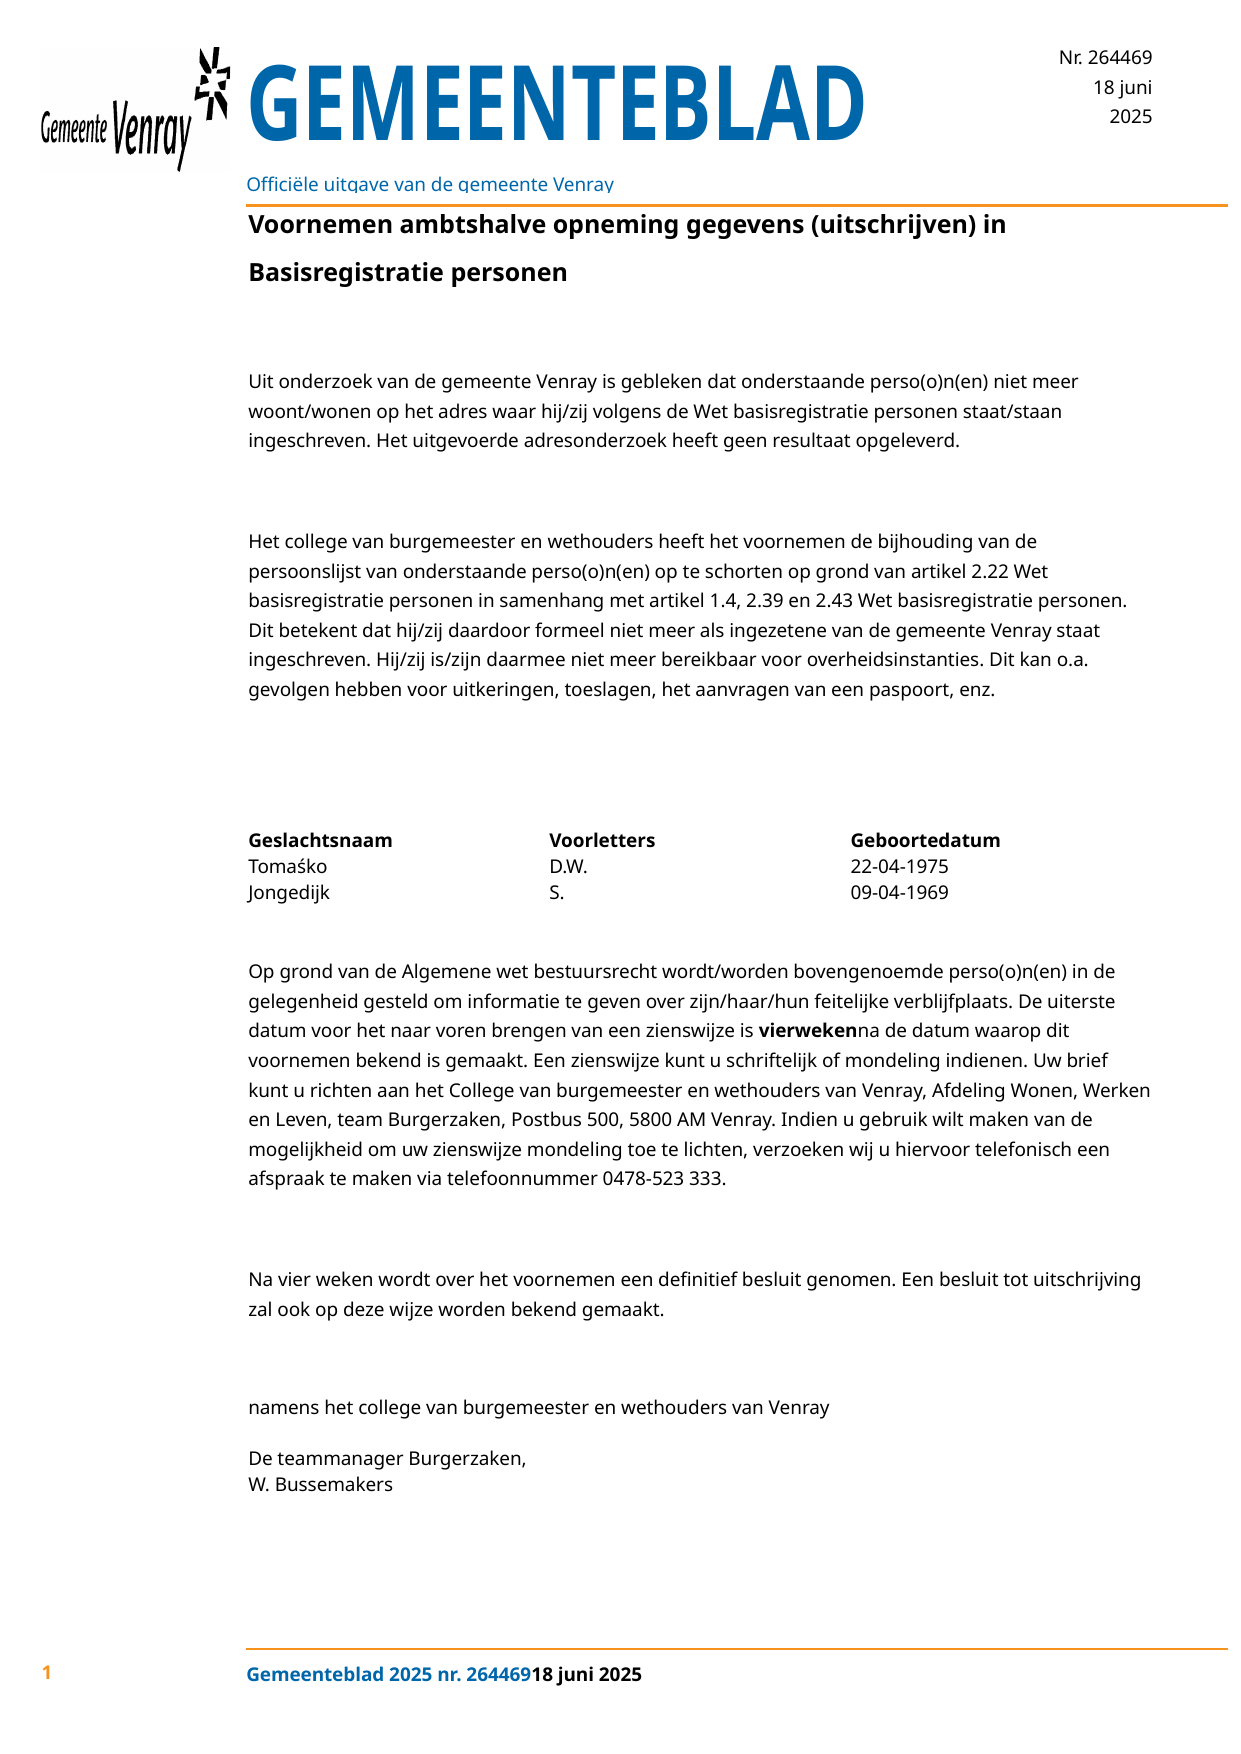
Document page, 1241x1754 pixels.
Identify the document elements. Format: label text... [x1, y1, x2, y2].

text Voornemen ambtshalve opneming gegevens (uitschrijven) in Basisregistratie personen [248, 207, 1152, 288]
text Op grond van de Algemene wet bestuursrecht wordt/worden bovengenoemde perso(o)n(en) in de gelegenheid gesteld om informatie te geven over zijn/haar/hun feitelijke verblijfplaats. De uiterste datum voor het naar voren brengen van een zienswijze is vierwekenna de datum waarop dit voornemen bekend is gemaakt. Een zienswijze kunt u schriftelijk of mondeling indienen. Uw brief kunt u richten aan het College van burgemeester en wethouders van Venray, Afdeling Wonen, Werken en Leven, team Burgerzaken, Postbus 500, 5800 AM Venray. Indien u gebruik wilt maken van de mogelijkheid om uw zienswijze mondeling toe te lichten, verzoeken wij u hiervoor telefonisch een afspraak te maken via telefoonnummer 0478-523 333. [248, 958, 1152, 1191]
table_cell S. [549, 879, 850, 905]
text Na vier weken wordt over het voornemen een definitief besluit genomen. Een besluit tot uitschrijving zal ook op deze wijze worden bekend gemaakt. [248, 1266, 1152, 1322]
text De teammanager Burgerzaken, [248, 1446, 1152, 1471]
table_cell 22-04-1975 [850, 853, 1152, 879]
table_cell Tomaśko [248, 853, 549, 879]
table_cell 09-04-1969 [850, 879, 1152, 905]
text namens het college van burgemeester en wethouders van Venray [248, 1394, 1152, 1420]
table_cell D.W. [549, 853, 850, 879]
text Uit onderzoek van de gemeente Venray is gebleken dat onderstaande perso(o)n(en) niet meer woont/wonen op het adres waar hij/zij volgens de Wet basisregistratie personen staat/staan ingeschreven. Het uitgevoerde adresonderzoek heeft geen resultaat opgeleverd. [248, 368, 1152, 453]
picture [41, 47, 231, 172]
table_header Geslachtsnaam [248, 828, 549, 853]
table_header Voorletters [549, 828, 850, 853]
table_header Geboortedatum [850, 828, 1152, 853]
text Het college van burgemeester en wethouders heeft het voornemen de bijhouding van de persoonslijst van onderstaande perso(o)n(en) op te schorten op grond van artikel 2.22 Wet basisregistratie personen in samenhang met artikel 1.4, 2.39 en 2.43 Wet basisregistratie personen. Dit betekent dat hij/zij daardoor formeel niet meer als ingezetene van de gemeente Venray staat ingeschreven. Hij/zij is/zijn daarmee niet meer bereikbaar voor overheidsinstanties. Dit kan o.a. gevolgen hebben voor uitkeringen, toeslagen, het aanvragen van een paspoort, enz. [248, 528, 1152, 702]
table_cell Jongedijk [248, 879, 549, 905]
text W. Bussemakers [248, 1471, 1152, 1497]
